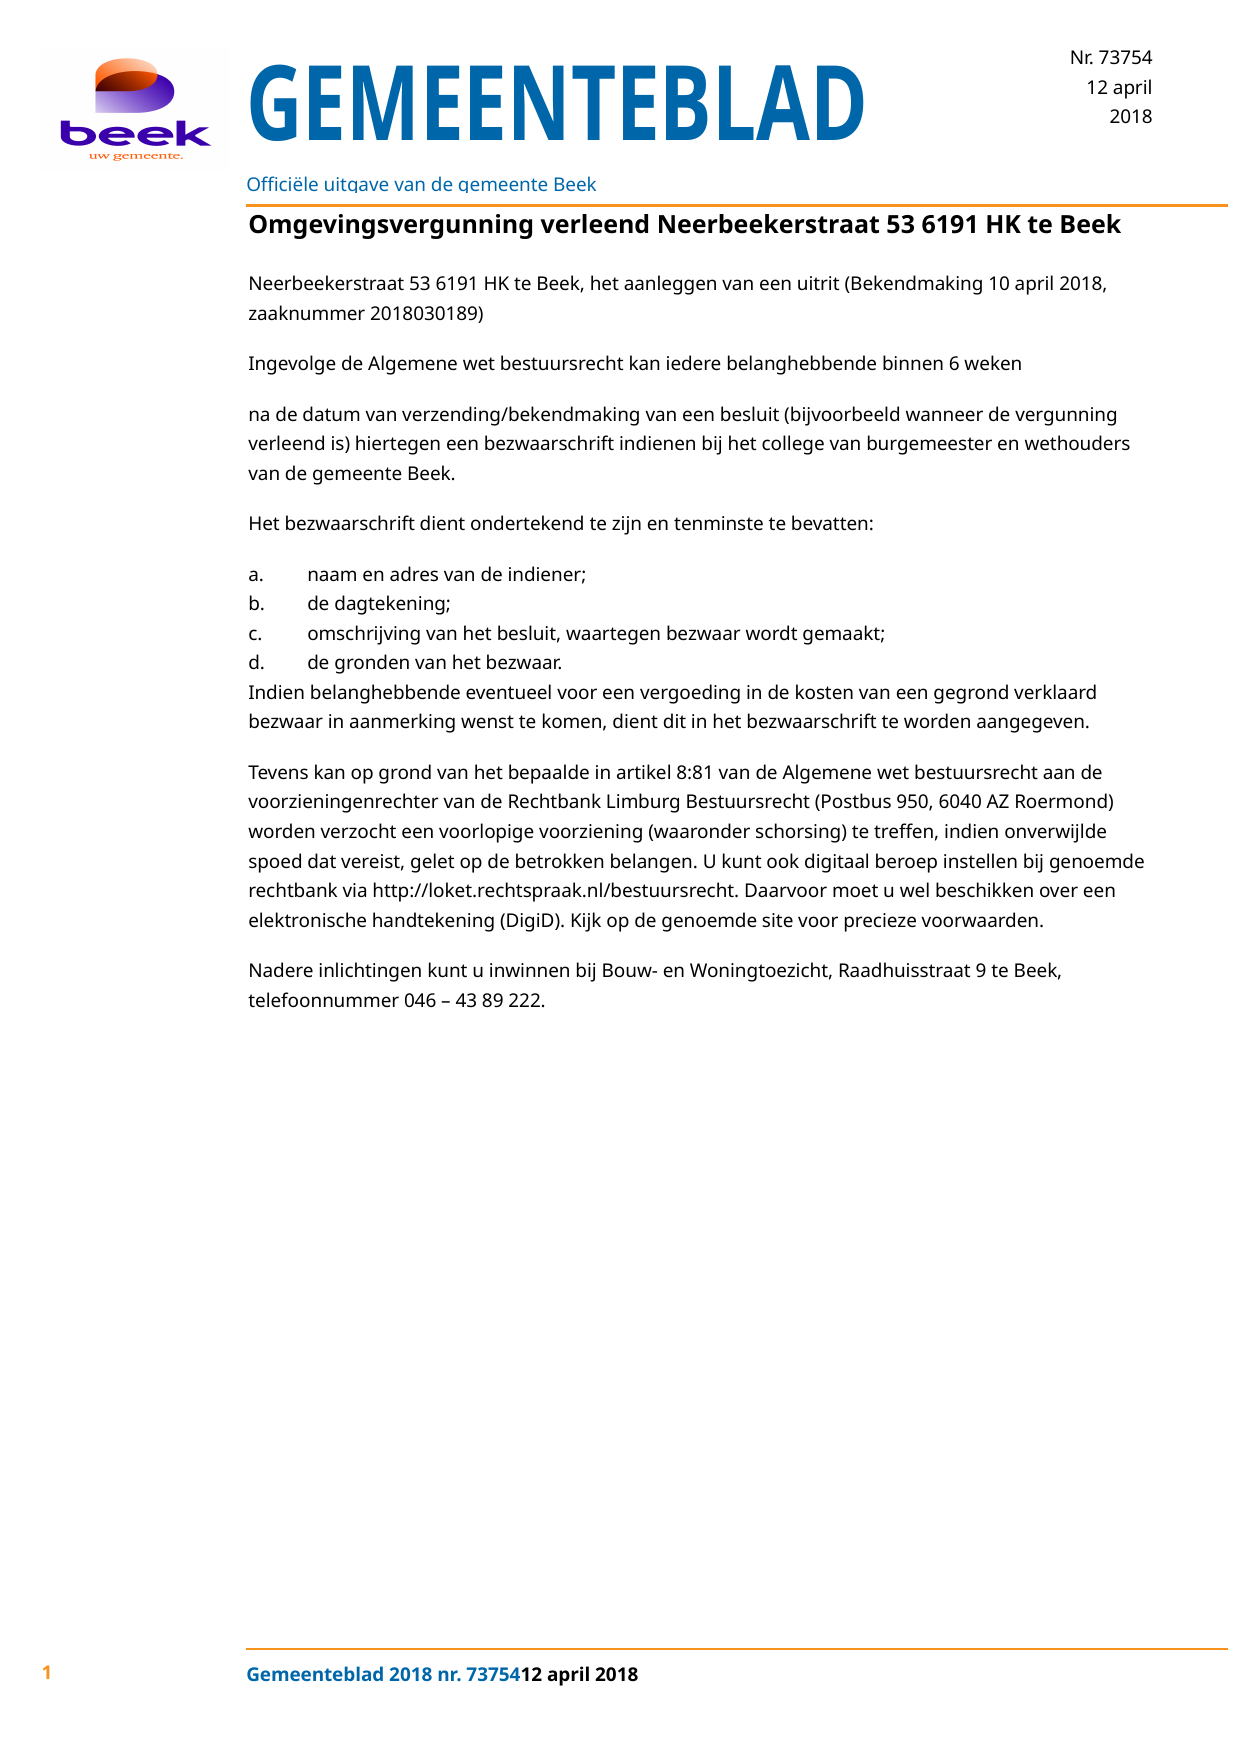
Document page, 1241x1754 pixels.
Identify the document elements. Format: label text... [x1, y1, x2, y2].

text na de datum van verzending/bekendmaking van een besluit (bijvoorbeeld wanneer de vergunning verleend is) hiertegen een bezwaarschrift indienen bij het college van burgemeester en wethouders van de gemeente Beek. [248, 401, 1152, 486]
text Tevens kan op grond van het bepaalde in artikel 8:81 van de Algemene wet bestuursrecht aan de voorzieningenrechter van de Rechtbank Limburg Bestuursrecht (Postbus 950, 6040 AZ Roermond) worden verzocht een voorlopige voorziening (waaronder schorsing) te treffen, indien onverwijlde spoed dat vereist, gelet op de betrokken belangen. U kunt ook digitaal beroep instellen bij genoemde rechtbank via http://loket.rechtspraak.nl/bestuursrecht. Daarvoor moet u wel beschikken over een elektronische handtekening (DigiD). Kijk op de genoemde site voor precieze voorwaarden. [248, 759, 1152, 933]
list omschrijving van het besluit, waartegen bezwaar wordt gemaakt; [248, 620, 1152, 646]
list de dagtekening; [248, 590, 1152, 616]
text Indien belanghebbende eventueel voor een vergoeding in de kosten van een gegrond verklaard bezwaar in aanmerking wenst te komen, dient dit in het bezwaarschrift te worden aangegeven. [248, 679, 1152, 734]
text Ingevolge de Algemene wet bestuursrecht kan iedere belanghebbende binnen 6 weken [248, 350, 1152, 376]
picture [41, 47, 231, 172]
text Neerbeekerstraat 53 6191 HK te Beek, het aanleggen van een uitrit (Bekendmaking 10 april 2018, zaaknummer 2018030189) [248, 270, 1152, 326]
text Omgevingsvergunning verleend Neerbeekerstraat 53 6191 HK te Beek [248, 207, 1152, 241]
text Nadere inlichtingen kunt u inwinnen bij Bouw- en Woningtoezicht, Raadhuisstraat 9 te Beek, telefoonnummer 046 – 43 89 222. [248, 957, 1152, 1013]
list naam en adres van de indiener; [248, 561, 1152, 586]
list de gronden van het bezwaar. [248, 649, 1152, 675]
text Het bezwaarschrift dient ondertekend te zijn en tenminste te bevatten: [248, 510, 1152, 536]
